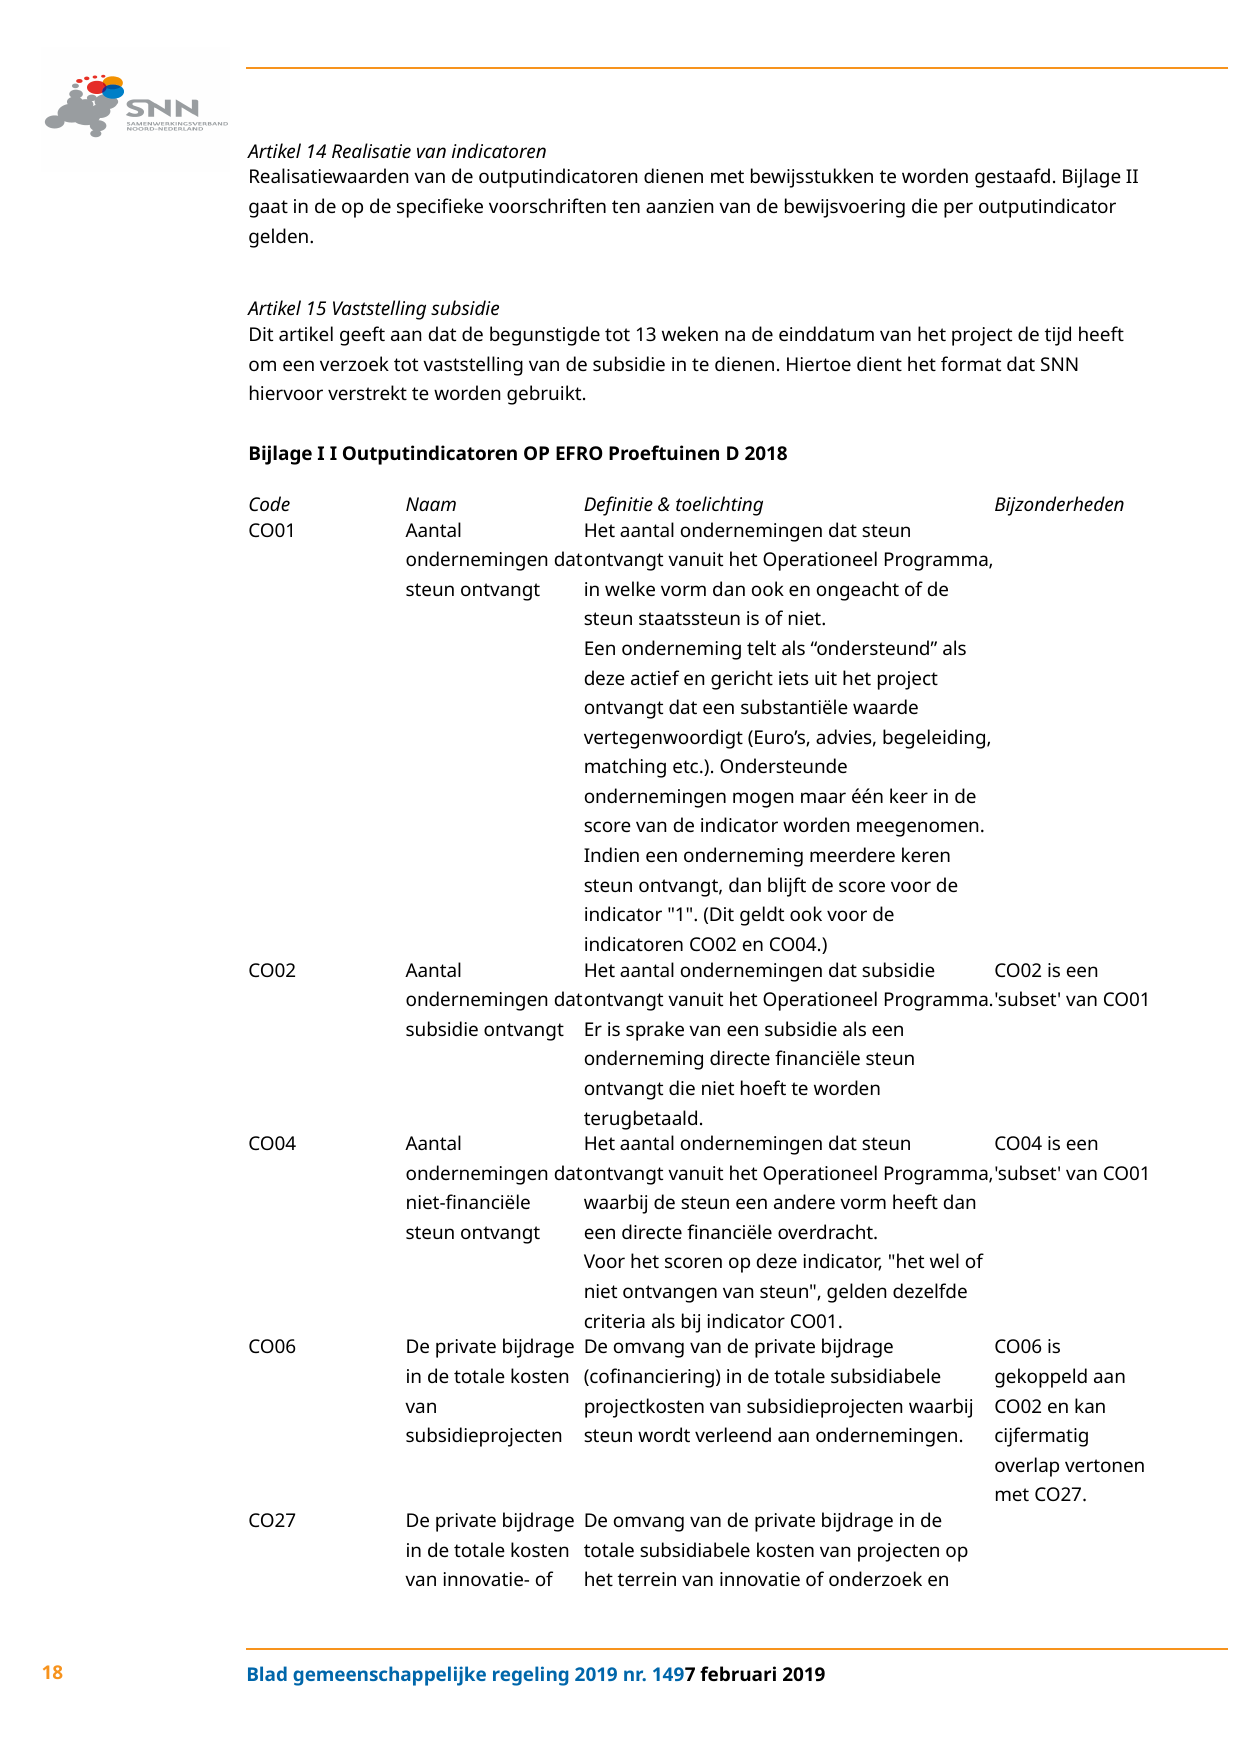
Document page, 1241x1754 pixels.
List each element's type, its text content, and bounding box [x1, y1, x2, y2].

table_header Bijlage I I Outputindicatoren OP EFRO Proeftuinen D 2018 [248, 440, 1152, 465]
table_cell CO06 is gekoppeld aan CO02 en kan cijfermatig overlap vertonen met CO27. [994, 1334, 1152, 1507]
table_cell Aantal ondernemingen dat niet-financiële steun ontvangt [405, 1130, 583, 1334]
table_cell CO02 [248, 957, 405, 1130]
table_cell Code [248, 491, 405, 517]
table_cell Aantal ondernemingen dat steun ontvangt [405, 517, 583, 957]
table_cell [405, 465, 583, 491]
table_cell Bijzonderheden [994, 491, 1152, 517]
table_cell CO06 [248, 1334, 405, 1507]
table_cell [994, 465, 1152, 491]
picture [41, 47, 231, 172]
table_cell [584, 465, 994, 491]
table_cell Het aantal ondernemingen dat subsidie ontvangt vanuit het Operationeel Programma. Er is sprake van een subsidie als een onderneming directe financiële steun ontvangt die niet hoeft te worden terugbetaald. [584, 957, 994, 1130]
table_cell Definitie & toelichting [584, 491, 994, 517]
table_cell CO04 [248, 1130, 405, 1334]
table_cell De private bijdrage in de totale kosten van subsidieprojecten [405, 1334, 583, 1507]
table_cell [994, 517, 1152, 957]
text Realisatiewaarden van de outputindicatoren dienen met bewijsstukken te worden gestaafd. Bijlage II gaat in de op de specifieke voorschriften ten aanzien van de bewijsvoering die per outputindicator gelden. [248, 164, 1152, 248]
table_cell Naam [405, 491, 583, 517]
table_cell Aantal ondernemingen dat subsidie ontvangt [405, 957, 583, 1130]
text Artikel 14 Realisatie van indicatoren [248, 138, 1152, 164]
text Artikel 15 Vaststelling subsidie [248, 296, 1152, 321]
table_cell CO01 [248, 517, 405, 957]
table_cell De omvang van de private bijdrage (cofinanciering) in de totale subsidiabele projectkosten van subsidieprojecten waarbij steun wordt verleend aan ondernemingen. [584, 1334, 994, 1507]
table_cell [248, 465, 405, 491]
table_cell CO04 is een 'subset' van CO01 [994, 1130, 1152, 1334]
table_cell Het aantal ondernemingen dat steun ontvangt vanuit het Operationeel Programma, in welke vorm dan ook en ongeacht of de steun staatssteun is of niet. Een onderneming telt als “ondersteund” als deze actief en gericht iets uit het project ontvangt dat een substantiële waarde vertegenwoordigt (Euro’s, advies, begeleiding, matching etc.). Ondersteunde ondernemingen mogen maar één keer in de score van de indicator worden meegenomen. Indien een onderneming meerdere keren steun ontvangt, dan blijft de score voor de indicator "1". (Dit geldt ook voor de indicatoren CO02 en CO04.) [584, 517, 994, 957]
text Dit artikel geeft aan dat de begunstigde tot 13 weken na de einddatum van het project de tijd heeft om een verzoek tot vaststelling van de subsidie in te dienen. Hiertoe dient het format dat SNN hiervoor verstrekt te worden gebruikt. [248, 321, 1152, 406]
table_cell CO27 [248, 1507, 405, 1592]
table_cell CO02 is een 'subset' van CO01 [994, 957, 1152, 1130]
table_cell Het aantal ondernemingen dat steun ontvangt vanuit het Operationeel Programma, waarbij de steun een andere vorm heeft dan een directe financiële overdracht. Voor het scoren op deze indicator, "het wel of niet ontvangen van steun", gelden dezelfde criteria als bij indicator CO01. [584, 1130, 994, 1334]
table_cell De omvang van de private bijdrage in de totale subsidiabele kosten van projecten op het terrein van innovatie of onderzoek en [584, 1507, 994, 1592]
table_cell De private bijdrage in de totale kosten van innovatie- of [405, 1507, 583, 1592]
table_cell [994, 1507, 1152, 1592]
